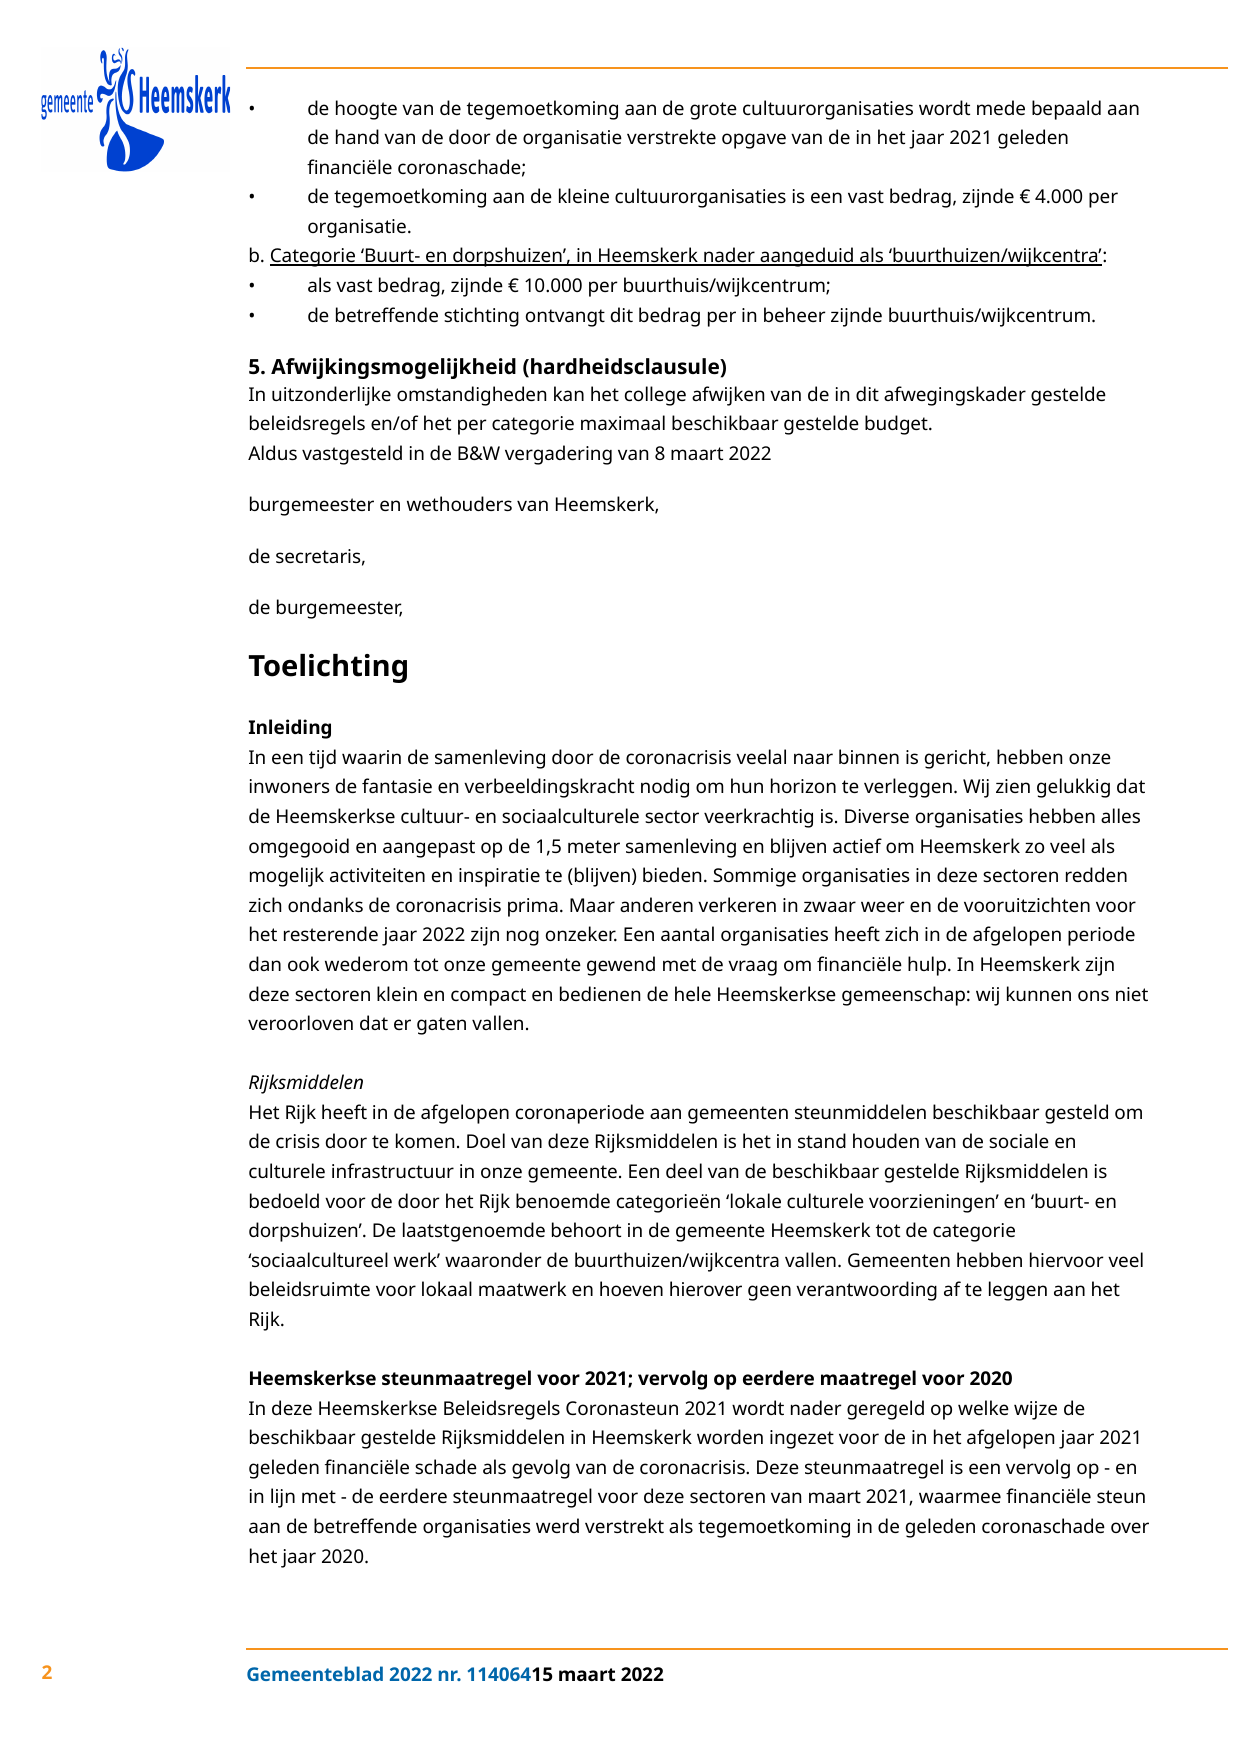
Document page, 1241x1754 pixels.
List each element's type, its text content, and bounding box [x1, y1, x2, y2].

text b. Categorie ‘Buurt- en dorpshuizen’, in Heemskerk nader aangeduid als ‘buurthuizen/wijkcentra’: [248, 243, 1152, 268]
text In deze Heemskerkse Beleidsregels Coronasteun 2021 wordt nader geregeld op welke wijze de beschikbaar gestelde Rijksmiddelen in Heemskerk worden ingezet voor de in het afgelopen jaar 2021 geleden financiële schade als gevolg van de coronacrisis. Deze steunmaatregel is een vervolg op - en in lijn met - de eerdere steunmaatregel voor deze sectoren van maart 2021, waarmee financiële steun aan de betreffende organisaties werd verstrekt als tegemoetkoming in de geleden coronaschade over het jaar 2020. [248, 1395, 1152, 1569]
text burgemeester en wethouders van Heemskerk, [248, 491, 1152, 517]
list als vast bedrag, zijnde € 10.000 per buurthuis/wijkcentrum; [248, 272, 1152, 298]
list de tegemoetkoming aan de kleine cultuurorganisaties is een vast bedrag, zijnde € 4.000 per organisatie. [248, 183, 1152, 239]
text de burgemeester, [248, 594, 1152, 620]
picture [41, 47, 231, 172]
text Rijksmiddelen [248, 1069, 1152, 1095]
text 5. Afwijkingsmogelijkheid (hardheidsclausule) [248, 352, 1152, 381]
text In een tijd waarin de samenleving door de coronacrisis veelal naar binnen is gericht, hebben onze inwoners de fantasie en verbeeldingskracht nodig om hun horizon te verleggen. Wij zien gelukkig dat de Heemskerkse cultuur- en sociaalculturele sector veerkrachtig is. Diverse organisaties hebben alles omgegooid en aangepast op de 1,5 meter samenleving en blijven actief om Heemskerk zo veel als mogelijk activiteiten en inspiratie te (blijven) bieden. Sommige organisaties in deze sectoren redden zich ondanks de coronacrisis prima. Maar anderen verkeren in zwaar weer en de vooruitzichten voor het resterende jaar 2022 zijn nog onzeker. Een aantal organisaties heeft zich in de afgelopen periode dan ook wederom tot onze gemeente gewend met de vraag om financiële hulp. In Heemskerk zijn deze sectoren klein en compact en bedienen de hele Heemskerkse gemeenschap: wij kunnen ons niet veroorloven dat er gaten vallen. [248, 744, 1152, 1036]
text Heemskerkse steunmaatregel voor 2021; vervolg op eerdere maatregel voor 2020 [248, 1365, 1152, 1391]
text In uitzonderlijke omstandigheden kan het college afwijken van de in dit afwegingskader gestelde beleidsregels en/of het per categorie maximaal beschikbaar gestelde budget. [248, 381, 1152, 436]
text Toelichting [248, 646, 1152, 685]
list de betreffende stichting ontvangt dit bedrag per in beheer zijnde buurthuis/wijkcentrum. [248, 302, 1152, 328]
text Aldus vastgesteld in de B&W vergadering van 8 maart 2022 [248, 440, 1152, 466]
text Inleiding [248, 714, 1152, 740]
text de secretaris, [248, 543, 1152, 568]
text Het Rijk heeft in de afgelopen coronaperiode aan gemeenten steunmiddelen beschikbaar gesteld om de crisis door te komen. Doel van deze Rijksmiddelen is het in stand houden van de sociale en culturele infrastructuur in onze gemeente. Een deel van de beschikbaar gestelde Rijksmiddelen is bedoeld voor de door het Rijk benoemde categorieën ‘lokale culturele voorzieningen’ en ‘buurt- en dorpshuizen’. De laatstgenoemde behoort in de gemeente Heemskerk tot de categorie ‘sociaalcultureel werk’ waaronder de buurthuizen/wijkcentra vallen. Gemeenten hebben hiervoor veel beleidsruimte voor lokaal maatwerk en hoeven hierover geen verantwoording af te leggen aan het Rijk. [248, 1099, 1152, 1332]
list de hoogte van de tegemoetkoming aan de grote cultuurorganisaties wordt mede bepaald aan de hand van de door de organisatie verstrekte opgave van de in het jaar 2021 geleden financiële coronaschade; [248, 95, 1152, 180]
